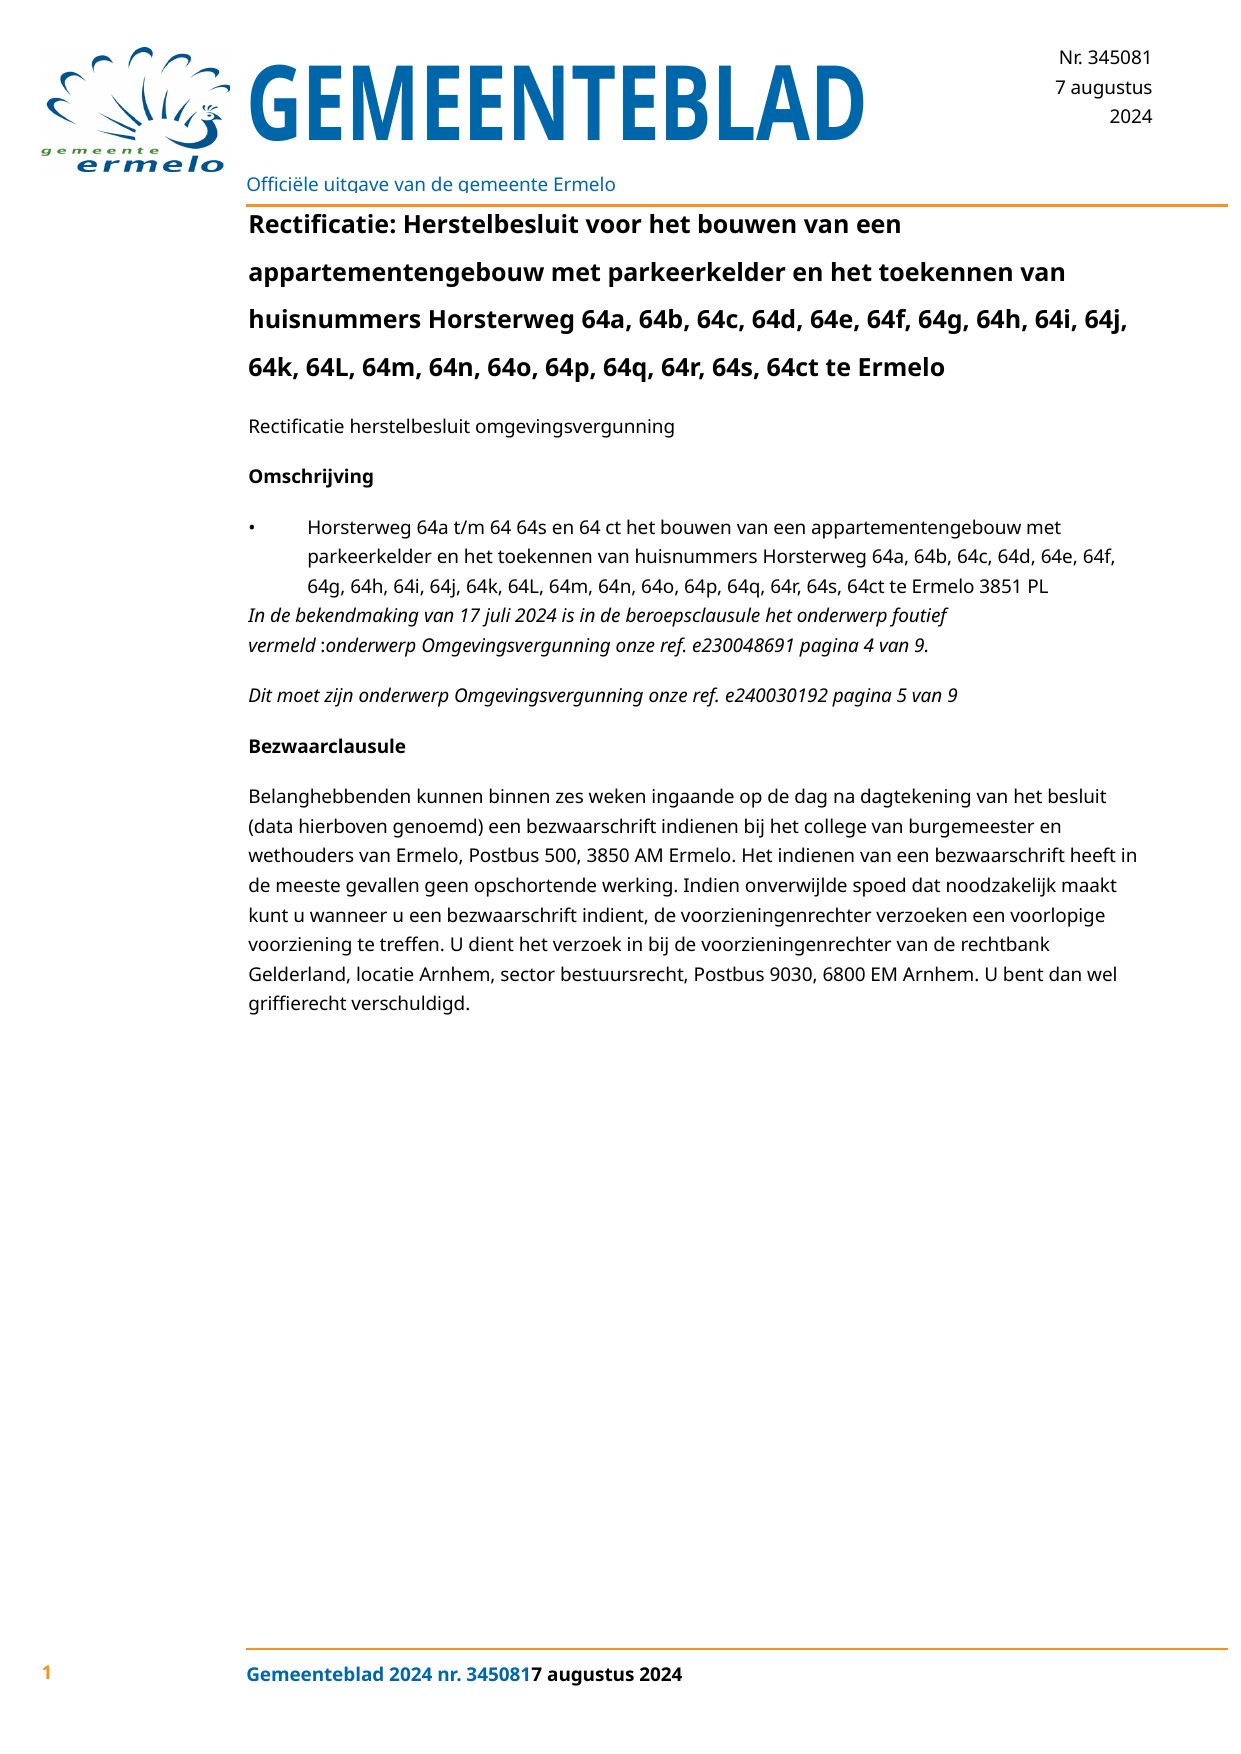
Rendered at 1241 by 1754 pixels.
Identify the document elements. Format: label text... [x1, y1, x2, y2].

list Horsterweg 64a t/m 64 64s en 64 ct het bouwen van een appartementengebouw met parkeerkelder en het toekennen van huisnummers Horsterweg 64a, 64b, 64c, 64d, 64e, 64f, 64g, 64h, 64i, 64j, 64k, 64L, 64m, 64n, 64o, 64p, 64q, 64r, 64s, 64ct te Ermelo 3851 PL [248, 514, 1152, 599]
picture [41, 47, 231, 172]
text In de bekendmaking van 17 juli 2024 is in de beroepsclausule het onderwerp foutief vermeld :onderwerp Omgevingsvergunning onze ref. e230048691 pagina 4 van 9. [248, 603, 1152, 658]
text Omschrijving [248, 463, 1152, 489]
text Rectificatie: Herstelbesluit voor het bouwen van een appartementengebouw met parkeerkelder en het toekennen van huisnummers Horsterweg 64a, 64b, 64c, 64d, 64e, 64f, 64g, 64h, 64i, 64j, 64k, 64L, 64m, 64n, 64o, 64p, 64q, 64r, 64s, 64ct te Ermelo [248, 207, 1152, 384]
text Dit moet zijn onderwerp Omgevingsvergunning onze ref. e240030192 pagina 5 van 9 [248, 683, 1152, 708]
text Bezwaarclausule [248, 733, 1152, 759]
text Rectificatie herstelbesluit omgevingsvergunning [248, 413, 1152, 439]
text Belanghebbenden kunnen binnen zes weken ingaande op de dag na dagtekening van het besluit (data hierboven genoemd) een bezwaarschrift indienen bij het college van burgemeester en wethouders van Ermelo, Postbus 500, 3850 AM Ermelo. Het indienen van een bezwaarschrift heeft in de meeste gevallen geen opschortende werking. Indien onverwijlde spoed dat noodzakelijk maakt kunt u wanneer u een bezwaarschrift indient, de voorzieningenrechter verzoeken een voorlopige voorziening te treffen. U dient het verzoek in bij de voorzieningenrechter van de rechtbank Gelderland, locatie Arnhem, sector bestuursrecht, Postbus 9030, 6800 EM Arnhem. U bent dan wel griffierecht verschuldigd. [248, 783, 1152, 1016]
